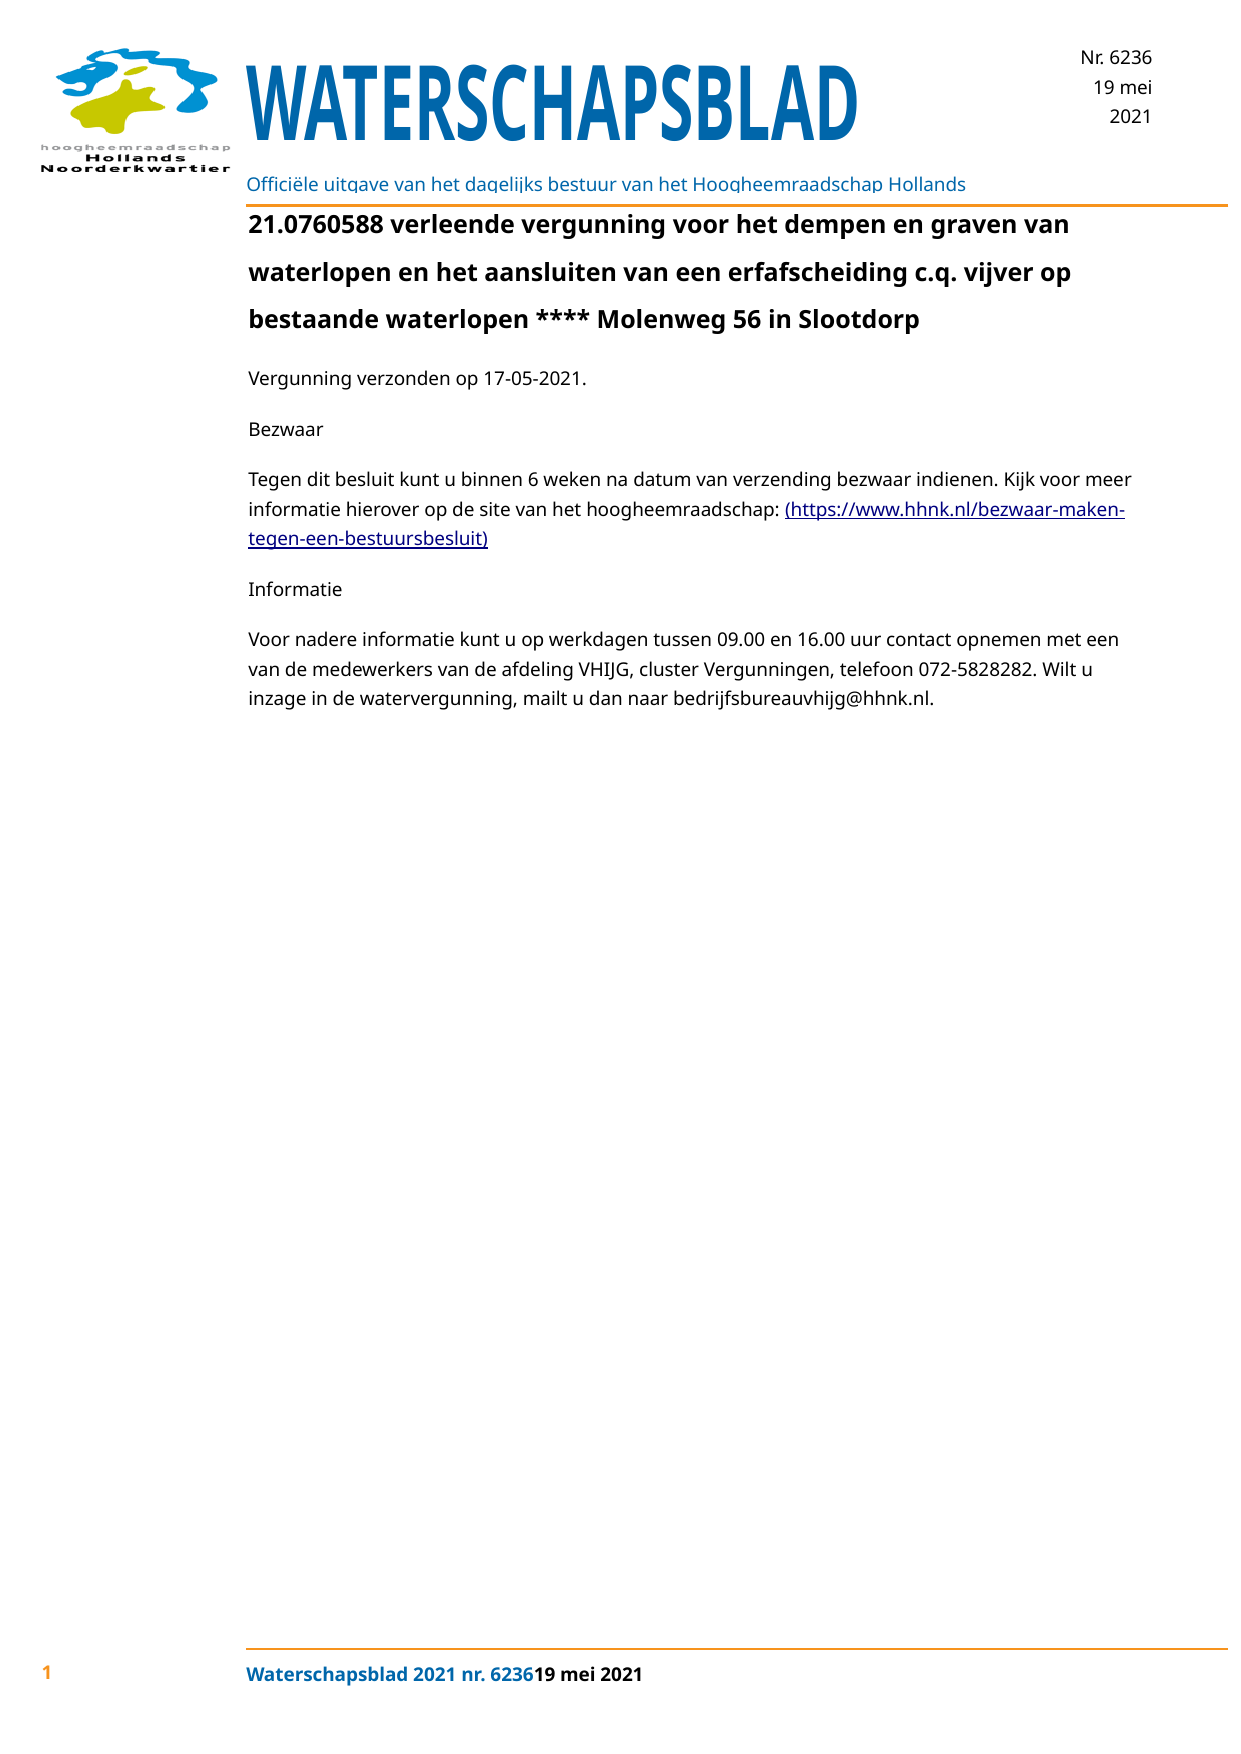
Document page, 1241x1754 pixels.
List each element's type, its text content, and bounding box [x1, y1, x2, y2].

text 21.0760588 verleende vergunning voor het dempen en graven van waterlopen en het aansluiten van een erfafscheiding c.q. vijver op bestaande waterlopen **** Molenweg 56 in Slootdorp [248, 207, 1152, 336]
text Bezwaar [248, 416, 1152, 442]
text Vergunning verzonden op 17-05-2021. [248, 366, 1152, 391]
picture [41, 47, 231, 172]
text Tegen dit besluit kunt u binnen 6 weken na datum van verzending bezwaar indienen. Kijk voor meer informatie hierover op de site van het hoogheemraadschap: (https://www.hhnk.nl/bezwaar-maken-tegen-een-bestuursbesluit) [248, 466, 1152, 551]
text Informatie [248, 576, 1152, 602]
text Voor nadere informatie kunt u op werkdagen tussen 09.00 en 16.00 uur contact opnemen met een van de medewerkers van de afdeling VHIJG, cluster Vergunningen, telefoon 072-5828282. Wilt u inzage in de watervergunning, mailt u dan naar bedrijfsbureauvhijg@hhnk.nl. [248, 626, 1152, 711]
